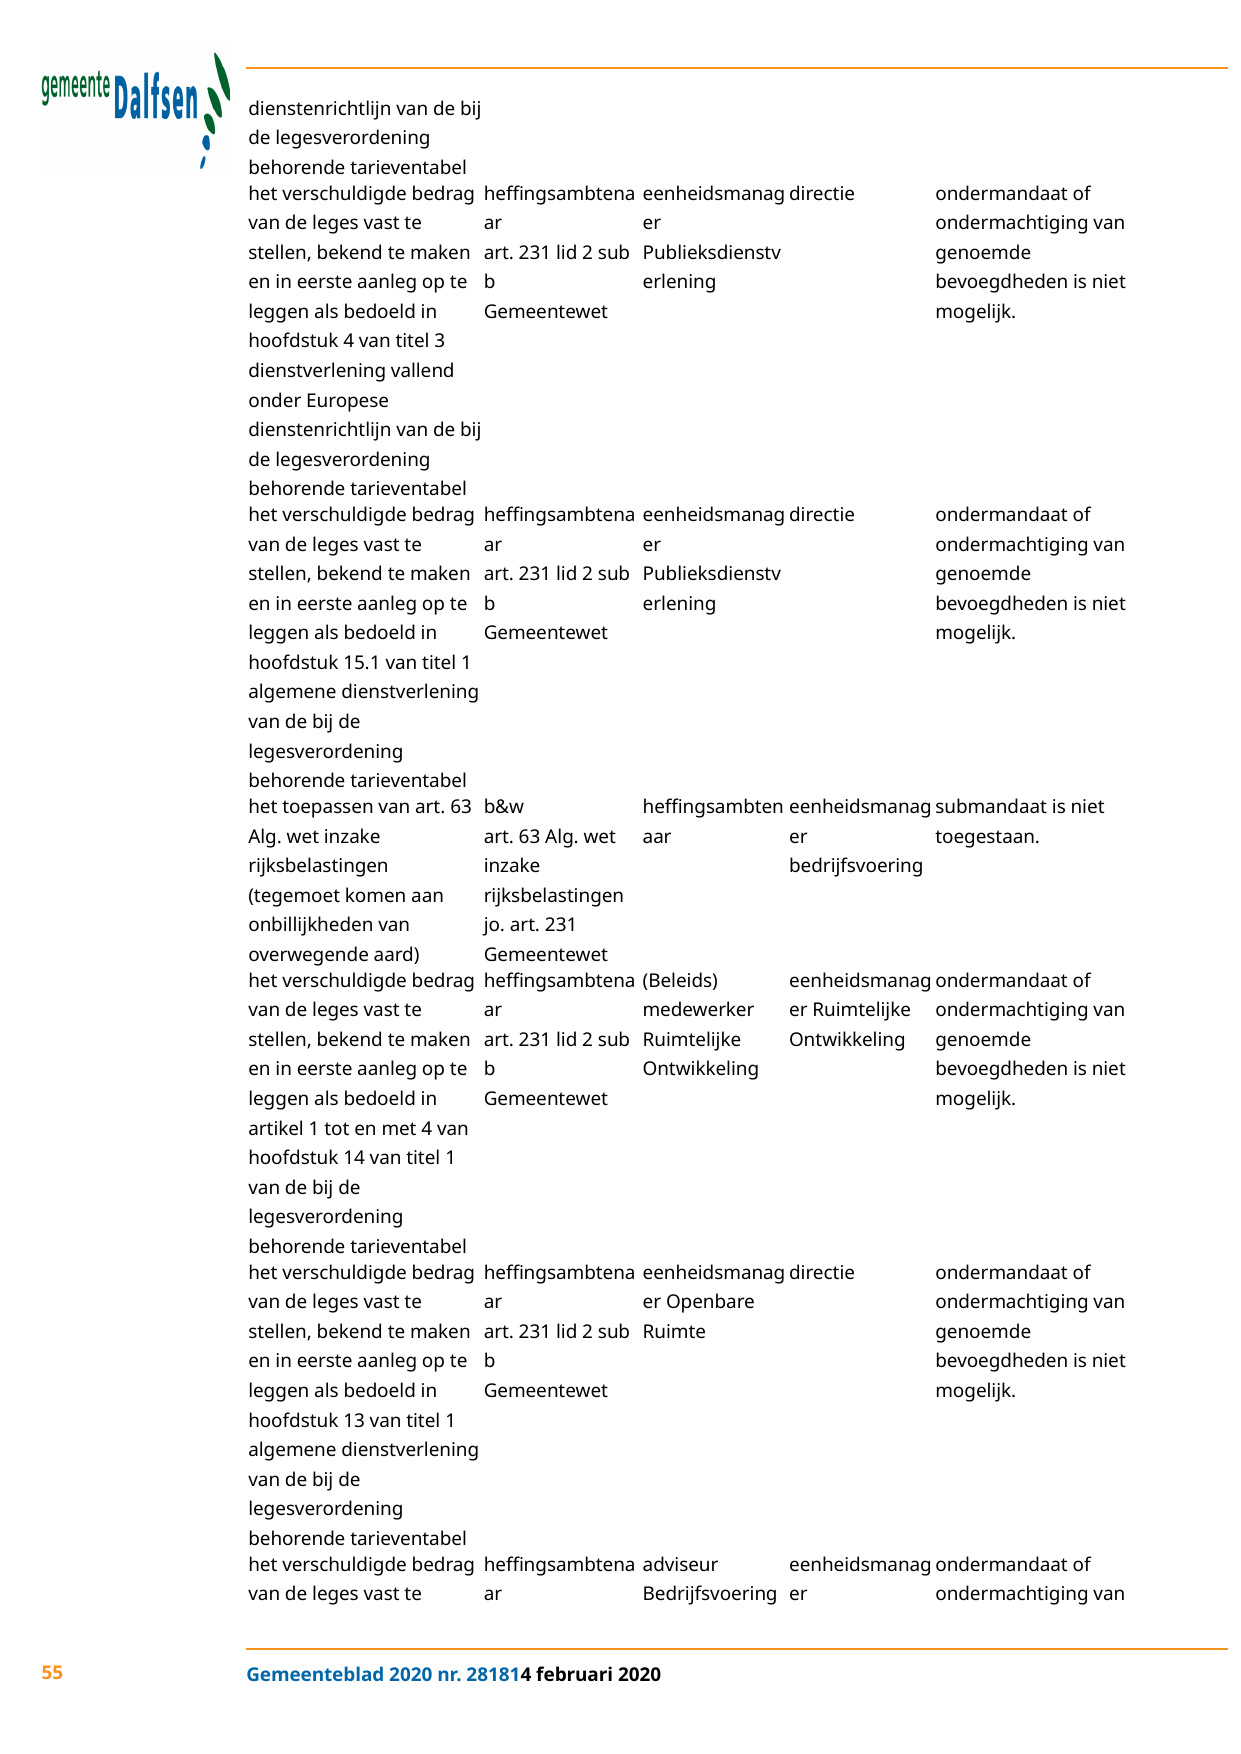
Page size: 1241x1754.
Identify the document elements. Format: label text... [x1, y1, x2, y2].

table_cell het verschuldigde bedrag van de leges vast te stellen, bekend te maken en in eerste aanleg op te leggen als bedoeld in hoofdstuk 15.1 van titel 1 algemene dienstverlening van de bij de legesverordening behorende tarieventabel [248, 501, 483, 793]
table_cell [643, 95, 789, 180]
table_cell eenheidsmanager [789, 1551, 935, 1606]
table_cell het verschuldigde bedrag van de leges vast te stellen, bekend te maken en in eerste aanleg op te leggen als bedoeld in artikel 1 tot en met 4 van hoofdstuk 14 van titel 1 van de bij de legesverordening behorende tarieventabel [248, 967, 483, 1259]
table_cell directie [789, 501, 935, 793]
table_cell (Beleids) medewerker Ruimtelijke Ontwikkeling [643, 967, 789, 1259]
table_cell [935, 95, 1152, 180]
table_cell ondermandaat of ondermachtiging van [935, 1551, 1152, 1606]
table_cell dienstenrichtlijn van de bij de legesverordening behorende tarieventabel [248, 95, 483, 180]
table_cell heffingsambtenaar art. 231 lid 2 sub b Gemeentewet [484, 967, 642, 1259]
table_cell heffingsambtenaar [643, 793, 789, 967]
table_cell het toepassen van art. 63 Alg. wet inzake rijksbelastingen (tegemoet komen aan onbillijkheden van overwegende aard) [248, 793, 483, 967]
table_cell heffingsambtenaar art. 231 lid 2 sub b Gemeentewet [484, 501, 642, 793]
table_cell [789, 95, 935, 180]
table_cell eenheidsmanager bedrijfsvoering [789, 793, 935, 967]
table_cell het verschuldigde bedrag van de leges vast te stellen, bekend te maken en in eerste aanleg op te leggen als bedoeld in hoofdstuk 13 van titel 1 algemene dienstverlening van de bij de legesverordening behorende tarieventabel [248, 1259, 483, 1551]
table_cell heffingsambtenaar [484, 1551, 642, 1606]
table_cell ondermandaat of ondermachtiging van genoemde bevoegdheden is niet mogelijk. [935, 501, 1152, 793]
table_cell b&w art. 63 Alg. wet inzake rijksbelastingen jo. art. 231 Gemeentewet [484, 793, 642, 967]
table_cell submandaat is niet toegestaan. [935, 793, 1152, 967]
table_cell directie [789, 1259, 935, 1551]
table_cell [484, 95, 642, 180]
table_cell eenheidsmanager Publieksdienstverlening [643, 501, 789, 793]
table_cell heffingsambtenaar art. 231 lid 2 sub b Gemeentewet [484, 180, 642, 501]
table_cell adviseur Bedrijfsvoering [643, 1551, 789, 1606]
table_cell ondermandaat of ondermachtiging van genoemde bevoegdheden is niet mogelijk. [935, 180, 1152, 501]
table_cell eenheidsmanager Publieksdienstverlening [643, 180, 789, 501]
table_cell eenheidsmanager Openbare Ruimte [643, 1259, 789, 1551]
table_cell ondermandaat of ondermachtiging van genoemde bevoegdheden is niet mogelijk. [935, 1259, 1152, 1551]
table_cell het verschuldigde bedrag van de leges vast te stellen, bekend te maken en in eerste aanleg op te leggen als bedoeld in hoofdstuk 4 van titel 3 dienstverlening vallend onder Europese dienstenrichtlijn van de bij de legesverordening behorende tarieventabel [248, 180, 483, 501]
table_cell het verschuldigde bedrag van de leges vast te [248, 1551, 483, 1606]
picture [41, 47, 231, 172]
table_cell ondermandaat of ondermachtiging van genoemde bevoegdheden is niet mogelijk. [935, 967, 1152, 1259]
table_cell eenheidsmanager Ruimtelijke Ontwikkeling [789, 967, 935, 1259]
table_cell heffingsambtenaar art. 231 lid 2 sub b Gemeentewet [484, 1259, 642, 1551]
table_cell directie [789, 180, 935, 501]
